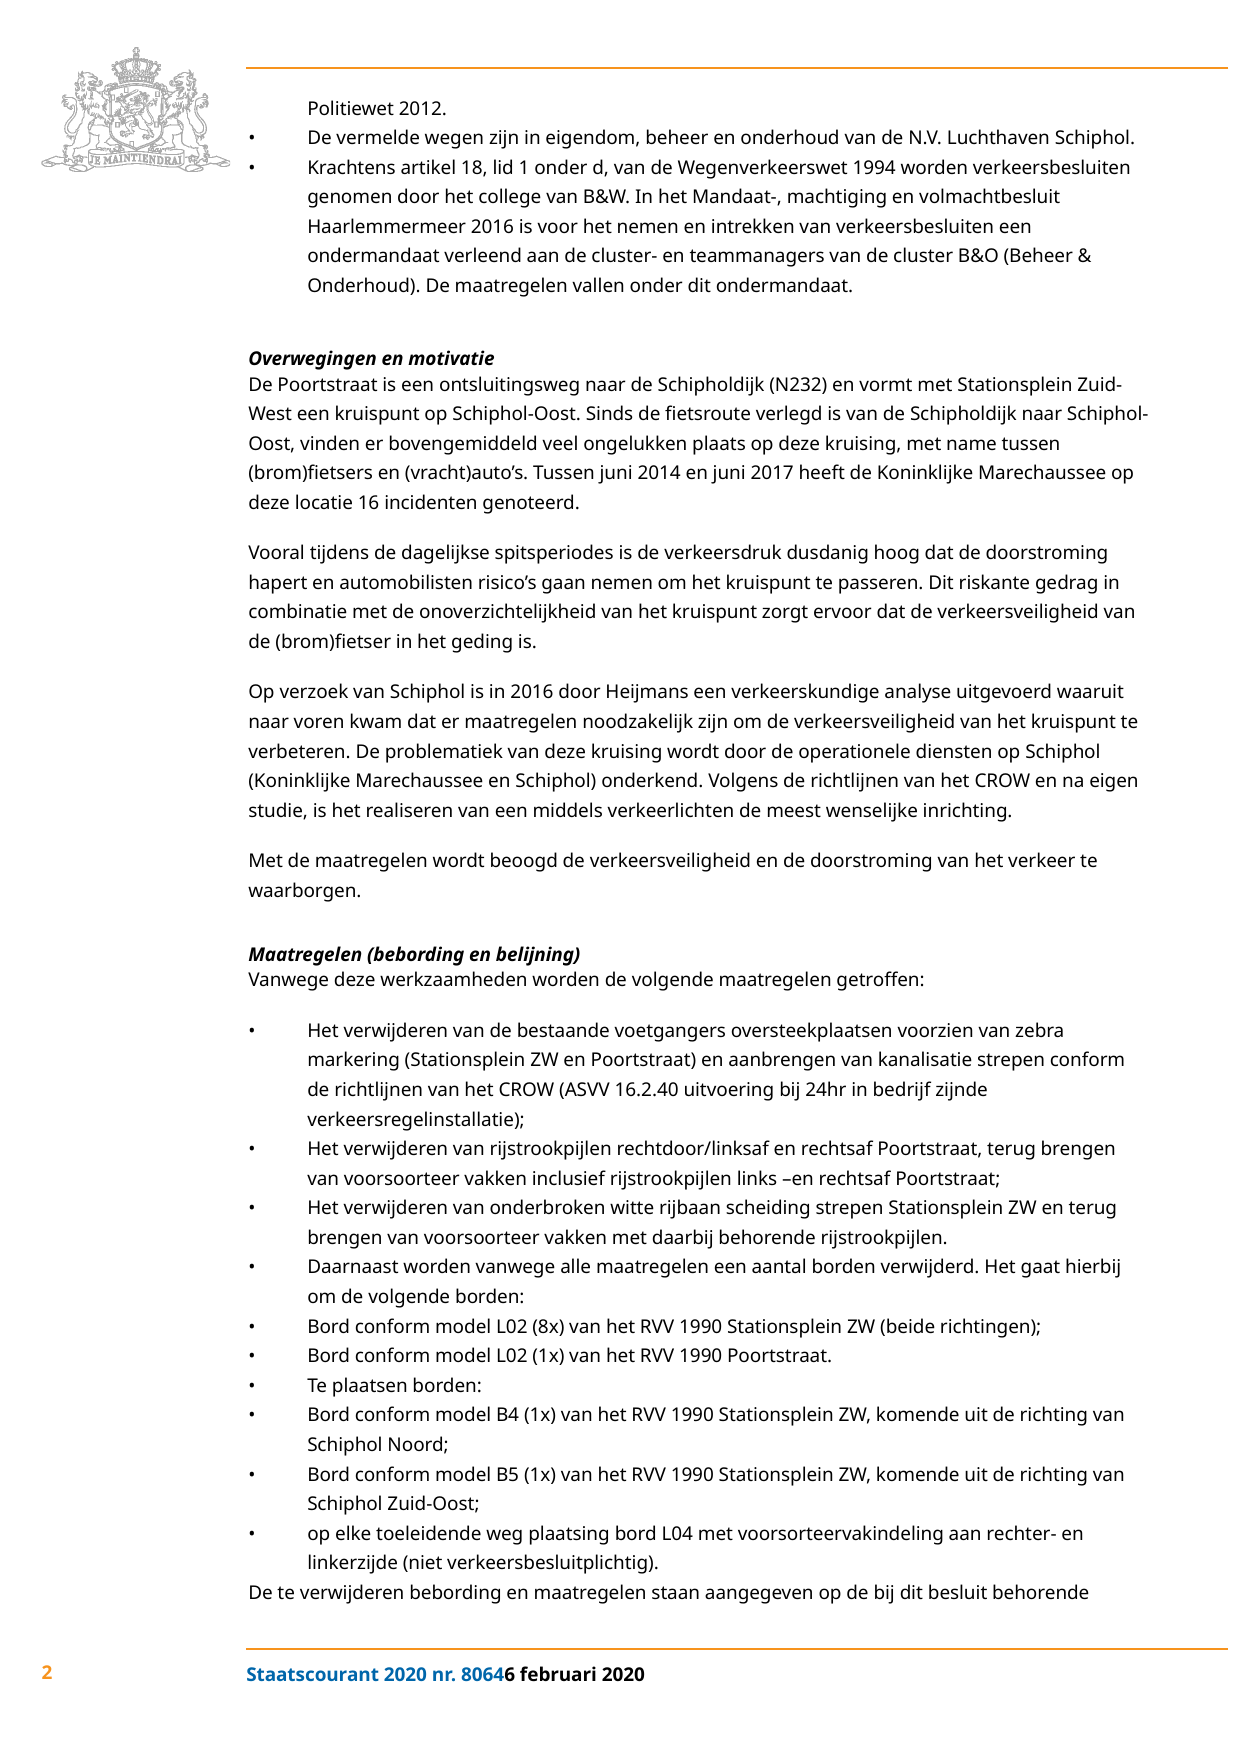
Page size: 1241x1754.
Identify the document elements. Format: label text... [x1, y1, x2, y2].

picture [41, 47, 231, 172]
list Te plaatsen borden: [248, 1372, 1152, 1398]
text De Poortstraat is een ontsluitingsweg naar de Schipholdijk (N232) en vormt met Stationsplein Zuid-West een kruispunt op Schiphol-Oost. Sinds de fietsroute verlegd is van de Schipholdijk naar Schiphol-Oost, vinden er bovengemiddeld veel ongelukken plaats op deze kruising, met name tussen (brom)fietsers en (vracht)auto’s. Tussen juni 2014 en juni 2017 heeft de Koninklijke Marechaussee op deze locatie 16 incidenten genoteerd. [248, 371, 1152, 515]
list Het verwijderen van de bestaande voetgangers oversteekplaatsen voorzien van zebra markering (Stationsplein ZW en Poortstraat) en aanbrengen van kanalisatie strepen conform de richtlijnen van het CROW (ASVV 16.2.40 uitvoering bij 24hr in bedrijf zijnde verkeersregelinstallatie); [248, 1017, 1152, 1132]
text Vooral tijdens de dagelijkse spitsperiodes is de verkeersdruk dusdanig hoog dat de doorstroming hapert en automobilisten risico’s gaan nemen om het kruispunt te passeren. Dit riskante gedrag in combinatie met de onoverzichtelijkheid van het kruispunt zorgt ervoor dat de verkeersveiligheid van de (brom)fietser in het geding is. [248, 539, 1152, 654]
text Met de maatregelen wordt beoogd de verkeersveiligheid en de doorstroming van het verkeer te waarborgen. [248, 847, 1152, 903]
list Het verwijderen van rijstrookpijlen rechtdoor/linksaf en rechtsaf Poortstraat, terug brengen van voorsoorteer vakken inclusief rijstrookpijlen links –en rechtsaf Poortstraat; [248, 1135, 1152, 1191]
list Politiewet 2012. [248, 95, 1152, 121]
list Bord conform model L02 (8x) van het RVV 1990 Stationsplein ZW (beide richtingen); [248, 1313, 1152, 1339]
list Bord conform model B4 (1x) van het RVV 1990 Stationsplein ZW, komende uit de richting van Schiphol Noord; [248, 1402, 1152, 1457]
text De te verwijderen bebording en maatregelen staan aangegeven op de bij dit besluit behorende [248, 1579, 1152, 1605]
list Het verwijderen van onderbroken witte rijbaan scheiding strepen Stationsplein ZW en terug brengen van voorsoorteer vakken met daarbij behorende rijstrookpijlen. [248, 1194, 1152, 1250]
list Bord conform model B5 (1x) van het RVV 1990 Stationsplein ZW, komende uit de richting van Schiphol Zuid-Oost; [248, 1461, 1152, 1516]
text Maatregelen (bebording en belijning) [248, 941, 1152, 967]
text Vanwege deze werkzaamheden worden de volgende maatregelen getroffen: [248, 967, 1152, 992]
list op elke toeleidende weg plaatsing bord L04 met voorsorteervakindeling aan rechter- en linkerzijde (niet verkeersbesluitplichtig). [248, 1520, 1152, 1575]
list Daarnaast worden vanwege alle maatregelen een aantal borden verwijderd. Het gaat hierbij om de volgende borden: [248, 1254, 1152, 1309]
text Overwegingen en motivatie [248, 345, 1152, 371]
list De vermelde wegen zijn in eigendom, beheer en onderhoud van de N.V. Luchthaven Schiphol. [248, 124, 1152, 150]
list Bord conform model L02 (1x) van het RVV 1990 Poortstraat. [248, 1342, 1152, 1368]
list Krachtens artikel 18, lid 1 onder d, van de Wegenverkeerswet 1994 worden verkeersbesluiten genomen door het college van B&W. In het Mandaat-, machtiging en volmachtbesluit Haarlemmermeer 2016 is voor het nemen en intrekken van verkeersbesluiten een ondermandaat verleend aan de cluster- en teammanagers van de cluster B&O (Beheer & Onderhoud). De maatregelen vallen onder dit ondermandaat. [248, 154, 1152, 298]
text Op verzoek van Schiphol is in 2016 door Heijmans een verkeerskundige analyse uitgevoerd waaruit naar voren kwam dat er maatregelen noodzakelijk zijn om de verkeersveiligheid van het kruispunt te verbeteren. De problematiek van deze kruising wordt door de operationele diensten op Schiphol (Koninklijke Marechaussee en Schiphol) onderkend. Volgens de richtlijnen van het CROW en na eigen studie, is het realiseren van een middels verkeerlichten de meest wenselijke inrichting. [248, 679, 1152, 823]
